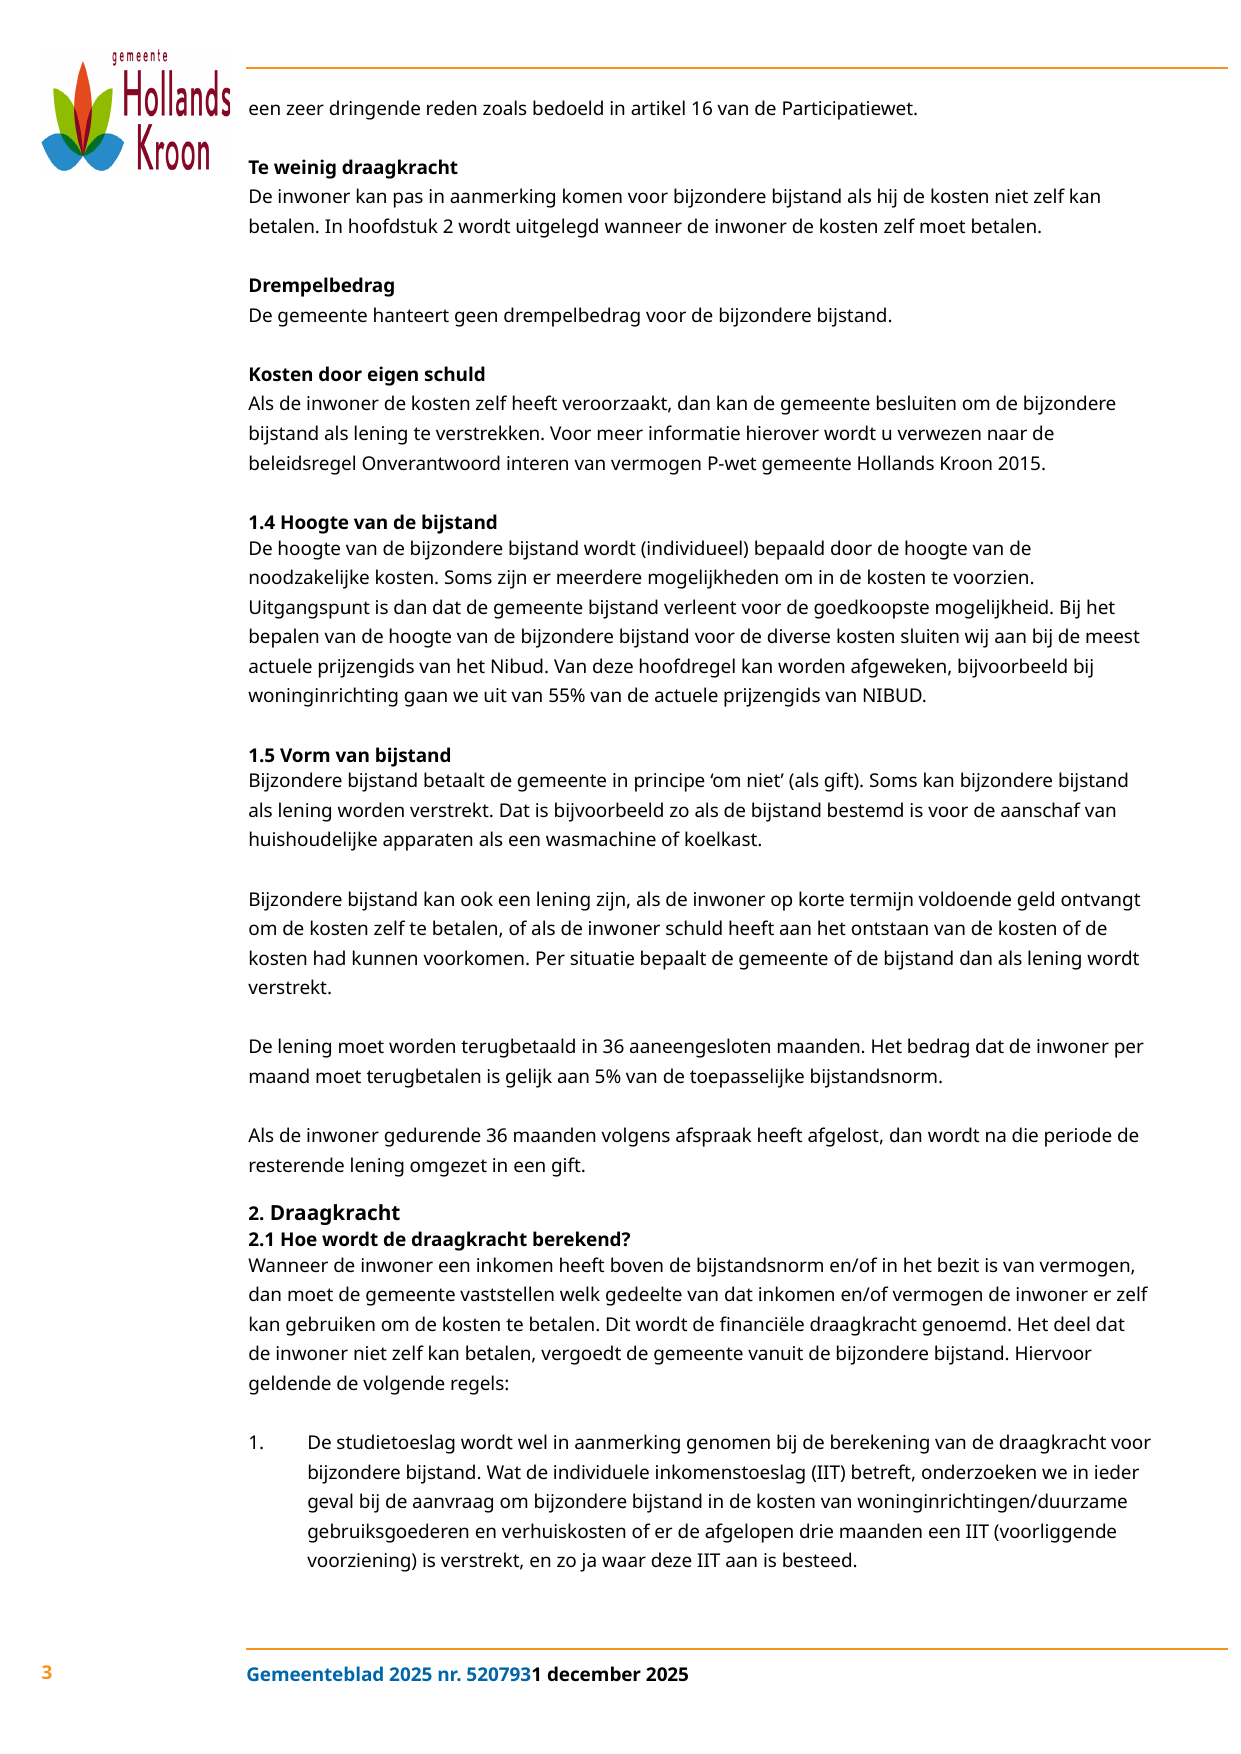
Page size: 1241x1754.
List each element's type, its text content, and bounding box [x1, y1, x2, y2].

text 1.5 Vorm van bijstand [248, 742, 1152, 767]
picture [41, 47, 231, 172]
text 2.1 Hoe wordt de draagkracht berekend? [248, 1226, 1152, 1252]
text Drempelbedrag [248, 272, 1152, 298]
text De inwoner kan pas in aanmerking komen voor bijzondere bijstand als hij de kosten niet zelf kan betalen. In hoofdstuk 2 wordt uitgelegd wanneer de inwoner de kosten zelf moet betalen. [248, 183, 1152, 239]
text een zeer dringende reden zoals bedoeld in artikel 16 van de Participatiewet. [248, 95, 1152, 121]
text Wanneer de inwoner een inkomen heeft boven de bijstandsnorm en/of in het bezit is van vermogen, dan moet de gemeente vaststellen welk gedeelte van dat inkomen en/of vermogen de inwoner er zelf kan gebruiken om de kosten te betalen. Dit wordt de financiële draagkracht genoemd. Het deel dat de inwoner niet zelf kan betalen, vergoedt de gemeente vanuit de bijzondere bijstand. Hiervoor geldende de volgende regels: [248, 1252, 1152, 1396]
text Bijzondere bijstand kan ook een lening zijn, als de inwoner op korte termijn voldoende geld ontvangt om de kosten zelf te betalen, of als de inwoner schuld heeft aan het ontstaan van de kosten of de kosten had kunnen voorkomen. Per situatie bepaalt de gemeente of de bijstand dan als lening wordt verstrekt. [248, 886, 1152, 1000]
text 1.4 Hoogte van de bijstand [248, 509, 1152, 535]
text Als de inwoner de kosten zelf heeft veroorzaakt, dan kan de gemeente besluiten om de bijzondere bijstand als lening te verstrekken. Voor meer informatie hierover wordt u verwezen naar de beleidsregel Onverantwoord interen van vermogen P-wet gemeente Hollands Kroon 2015. [248, 391, 1152, 476]
text De gemeente hanteert geen drempelbedrag voor de bijzondere bijstand. [248, 302, 1152, 328]
text 2. Draagkracht [248, 1198, 1152, 1226]
text Als de inwoner gedurende 36 maanden volgens afspraak heeft afgelost, dan wordt na die periode de resterende lening omgezet in een gift. [248, 1122, 1152, 1178]
text Kosten door eigen schuld [248, 361, 1152, 387]
text Bijzondere bijstand betaalt de gemeente in principe ‘om niet’ (als gift). Soms kan bijzondere bijstand als lening worden verstrekt. Dat is bijvoorbeeld zo als de bijstand bestemd is voor de aanschaf van huishoudelijke apparaten als een wasmachine of koelkast. [248, 767, 1152, 852]
text De hoogte van de bijzondere bijstand wordt (individueel) bepaald door de hoogte van de noodzakelijke kosten. Soms zijn er meerdere mogelijkheden om in de kosten te voorzien. Uitgangspunt is dan dat de gemeente bijstand verleent voor de goedkoopste mogelijkheid. Bij het bepalen van de hoogte van de bijzondere bijstand voor de diverse kosten sluiten wij aan bij de meest actuele prijzengids van het Nibud. Van deze hoofdregel kan worden afgeweken, bijvoorbeeld bij woninginrichting gaan we uit van 55% van de actuele prijzengids van NIBUD. [248, 535, 1152, 708]
text De lening moet worden terugbetaald in 36 aaneengesloten maanden. Het bedrag dat de inwoner per maand moet terugbetalen is gelijk aan 5% van de toepasselijke bijstandsnorm. [248, 1034, 1152, 1089]
text Te weinig draagkracht [248, 154, 1152, 180]
list De studietoeslag wordt wel in aanmerking genomen bij de berekening van de draagkracht voor bijzondere bijstand. Wat de individuele inkomenstoeslag (IIT) betreft, onderzoeken we in ieder geval bij de aanvraag om bijzondere bijstand in de kosten van woninginrichtingen/duurzame gebruiksgoederen en verhuiskosten of er de afgelopen drie maanden een IIT (voorliggende voorziening) is verstrekt, en zo ja waar deze IIT aan is besteed. [248, 1429, 1152, 1573]
